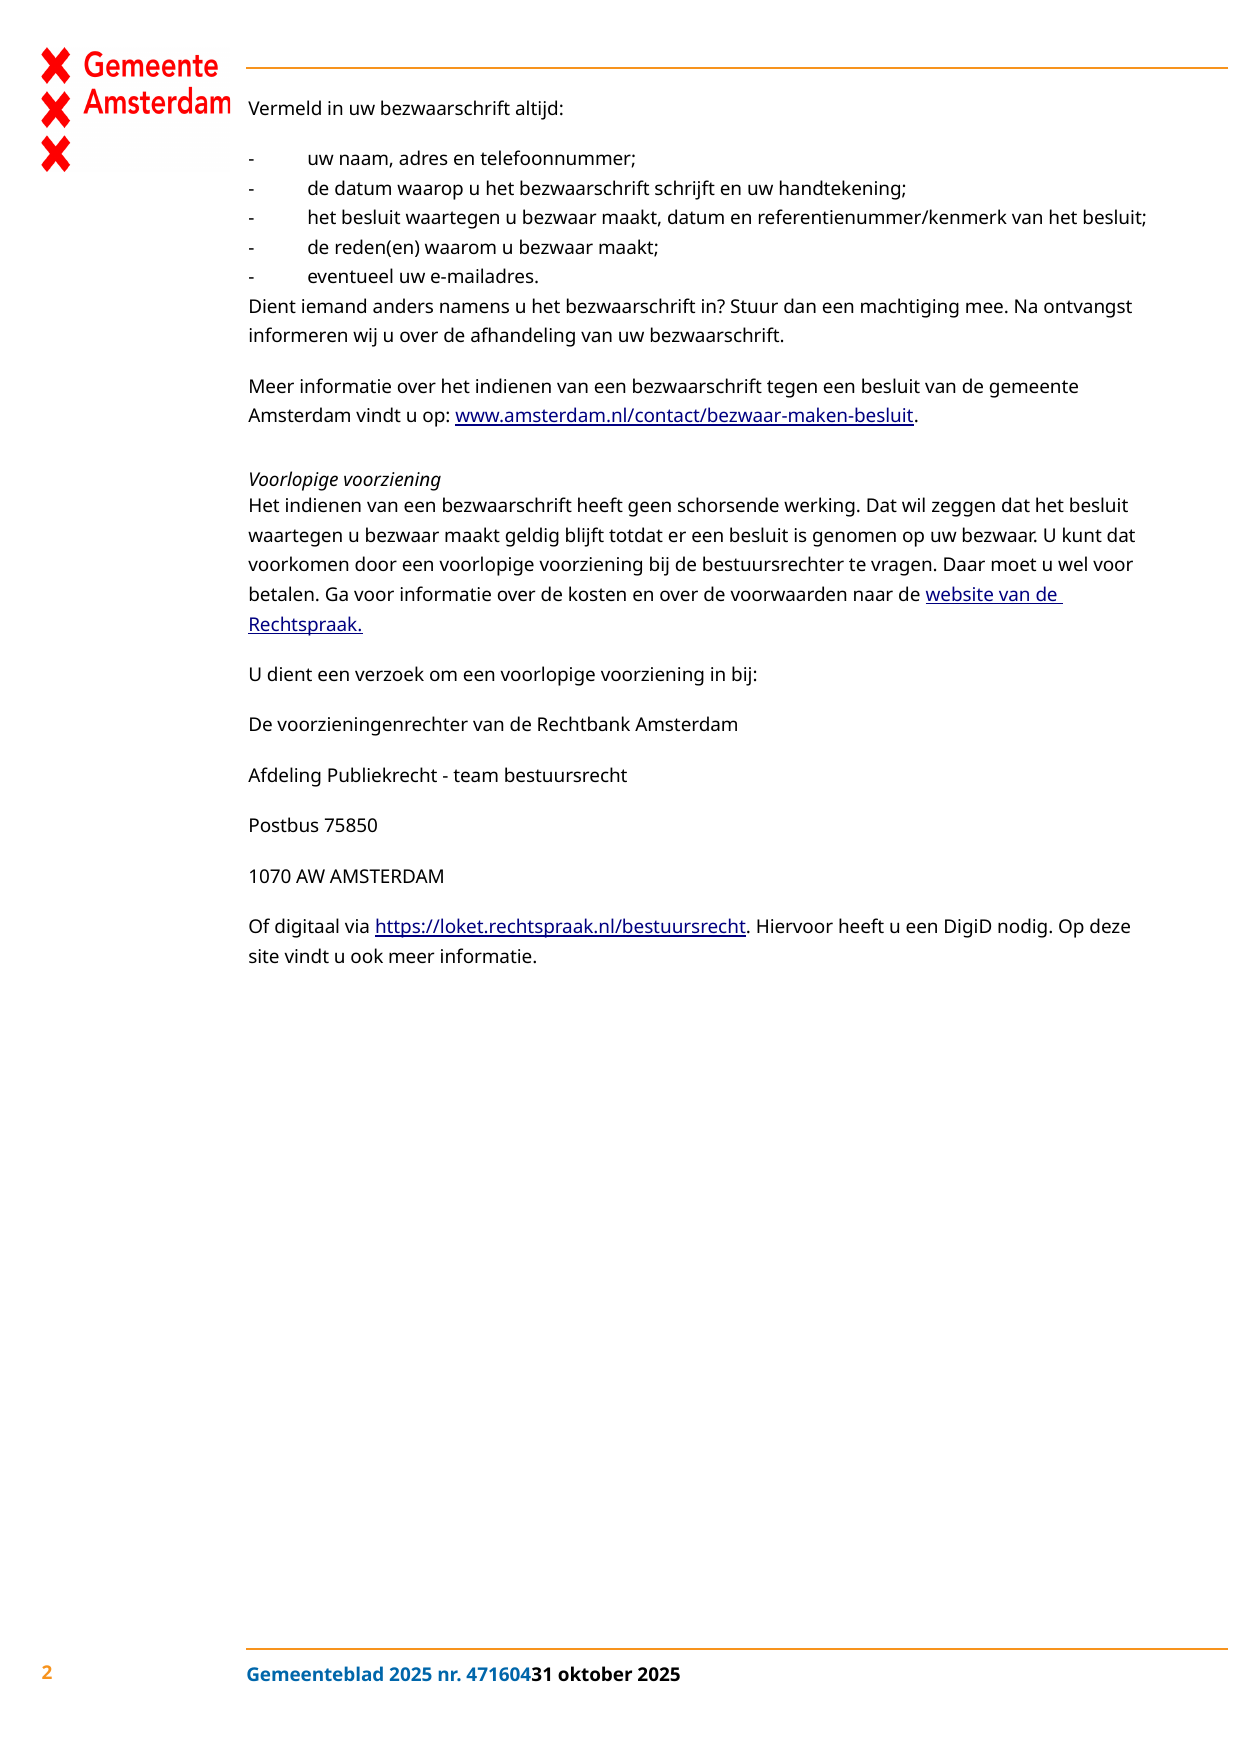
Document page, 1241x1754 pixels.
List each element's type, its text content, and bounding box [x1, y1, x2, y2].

text 1070 AW AMSTERDAM [248, 863, 1152, 888]
text Vermeld in uw bezwaarschrift altijd: [248, 95, 1152, 121]
text Dient iemand anders namens u het bezwaarschrift in? Stuur dan een machtiging mee. Na ontvangst informeren wij u over de afhandeling van uw bezwaarschrift. [248, 293, 1152, 348]
list uw naam, adres en telefoonnummer; [248, 145, 1152, 171]
text Postbus 75850 [248, 812, 1152, 838]
text Afdeling Publiekrecht - team bestuursrecht [248, 762, 1152, 788]
list eventueel uw e-mailadres. [248, 263, 1152, 289]
list de reden(en) waarom u bezwaar maakt; [248, 234, 1152, 260]
text De voorzieningenrechter van de Rechtbank Amsterdam [248, 712, 1152, 737]
text Of digitaal via https://loket.rechtspraak.nl/bestuursrecht. Hiervoor heeft u een DigiD nodig. Op deze site vindt u ook meer informatie. [248, 913, 1152, 968]
list de datum waarop u het bezwaarschrift schrijft en uw handtekening; [248, 175, 1152, 201]
text U dient een verzoek om een voorlopige voorziening in bij: [248, 661, 1152, 687]
text Het indienen van een bezwaarschrift heeft geen schorsende werking. Dat wil zeggen dat het besluit waartegen u bezwaar maakt geldig blijft totdat er een besluit is genomen op uw bezwaar. U kunt dat voorkomen door een voorlopige voorziening bij de bestuursrechter te vragen. Daar moet u wel voor betalen. Ga voor informatie over de kosten en over de voorwaarden naar de website van de Rechtspraak. [248, 492, 1152, 636]
text Meer informatie over het indienen van een bezwaarschrift tegen een besluit van de gemeente Amsterdam vindt u op: www.amsterdam.nl/contact/bezwaar-maken-besluit. [248, 373, 1152, 428]
text Voorlopige voorziening [248, 467, 1152, 492]
list het besluit waartegen u bezwaar maakt, datum en referentienummer/kenmerk van het besluit; [248, 204, 1152, 230]
picture [41, 47, 231, 172]
